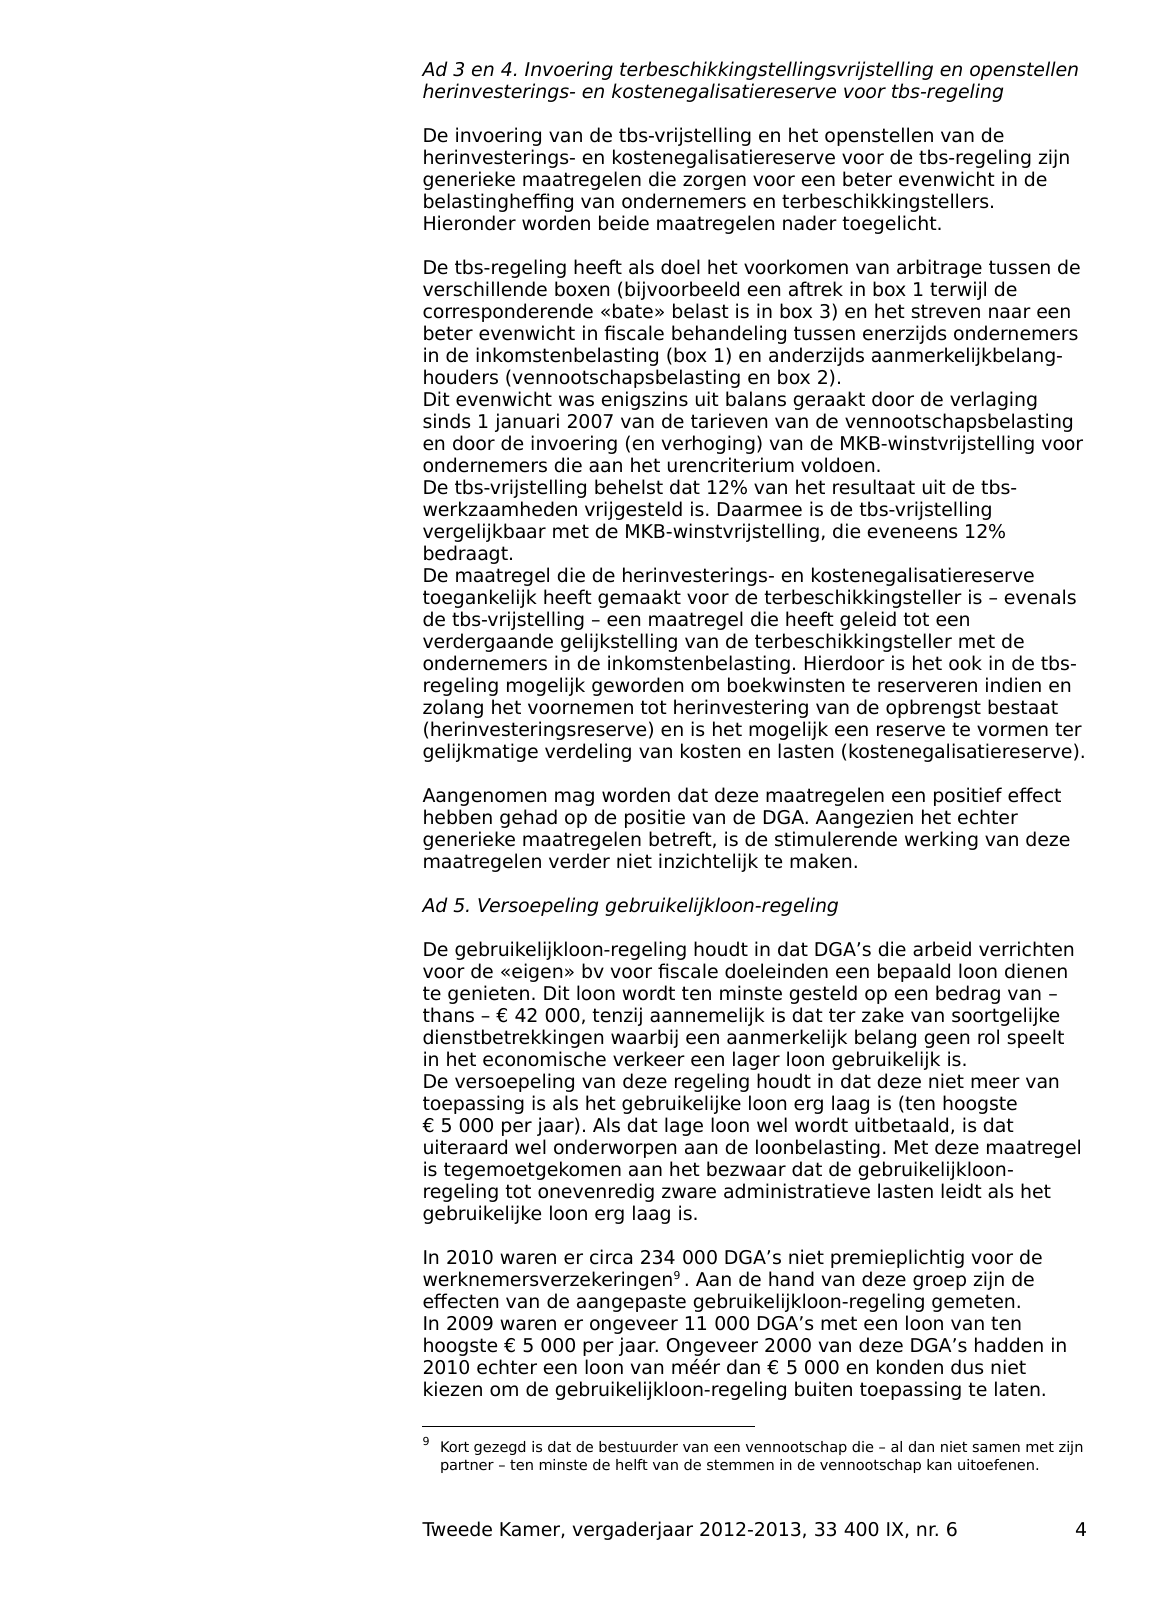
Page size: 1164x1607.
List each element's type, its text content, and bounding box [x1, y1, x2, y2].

text In 2010 waren er circa 234 000 DGA’s niet premieplichtig voor de werknemersverzekeringen. Aan de hand van deze groep zijn de effecten van de aangepaste gebruikelijkloon-regeling gemeten. [422, 1247, 1087, 1313]
text Kort gezegd is dat de bestuurder van een vennootschap die – al dan niet samen met zijn partner – ten minste de helft van de stemmen in de vennootschap kan uitoefenen. [422, 1435, 1087, 1474]
text De maatregel die de herinvesterings- en kostenegalisatiereserve toegankelijk heeft gemaakt voor de terbeschikkingsteller is – evenals de tbs-vrijstelling – een maatregel die heeft geleid tot een verdergaande gelijkstelling van de terbeschikkingsteller met de ondernemers in de inkomstenbelasting. Hierdoor is het ook in de tbs-regeling mogelijk geworden om boekwinsten te reserveren indien en zolang het voornemen tot herinvestering van de opbrengst bestaat (herinvesteringsreserve) en is het mogelijk een reserve te vormen ter gelijkmatige verdeling van kosten en lasten (kostenegalisatiereserve). [422, 565, 1087, 763]
text In 2009 waren er ongeveer 11 000 DGA’s met een loon van ten hoogste € 5 000 per jaar. Ongeveer 2000 van deze DGA’s hadden in 2010 echter een loon van méér dan € 5 000 en konden dus niet kiezen om de gebruikelijkloon-regeling buiten toepassing te laten. [422, 1313, 1087, 1401]
subtitle Ad 5. Versoepeling gebruikelijkloon-regeling [422, 895, 1087, 917]
text Dit evenwicht was enigszins uit balans geraakt door de verlaging sinds 1 januari 2007 van de tarieven van de vennootschapsbelasting en door de invoering (en verhoging) van de MKB-winstvrijstelling voor ondernemers die aan het urencriterium voldoen. [422, 389, 1087, 477]
text De gebruikelijkloon-regeling houdt in dat DGA’s die arbeid verrichten voor de «eigen» bv voor fiscale doeleinden een bepaald loon dienen te genieten. Dit loon wordt ten minste gesteld op een bedrag van – thans – € 42 000, tenzij aannemelijk is dat ter zake van soortgelijke dienstbetrekkingen waarbij een aanmerkelijk belang geen rol speelt in het economische verkeer een lager loon gebruikelijk is. [422, 939, 1087, 1071]
text De invoering van de tbs-vrijstelling en het openstellen van de herinvesterings- en kostenegalisatiereserve voor de tbs-regeling zijn generieke maatregelen die zorgen voor een beter evenwicht in de belastingheffing van ondernemers en terbeschikkingstellers. Hieronder worden beide maatregelen nader toegelicht. [422, 125, 1087, 235]
text De tbs-vrijstelling behelst dat 12% van het resultaat uit de tbs-werkzaamheden vrijgesteld is. Daarmee is de tbs-vrijstelling vergelijkbaar met de MKB-winstvrijstelling, die eveneens 12% bedraagt. [422, 477, 1087, 565]
subtitle Ad 3 en 4. Invoering terbeschikkingstellingsvrijstelling en openstellen herinvesterings- en kostenegalisatiereserve voor tbs-regeling [422, 59, 1087, 103]
text De versoepeling van deze regeling houdt in dat deze niet meer van toepassing is als het gebruikelijke loon erg laag is (ten hoogste € 5 000 per jaar). Als dat lage loon wel wordt uitbetaald, is dat uiteraard wel onderworpen aan de loonbelasting. Met deze maatregel is tegemoetgekomen aan het bezwaar dat de gebruikelijkloon-regeling tot onevenredig zware administratieve lasten leidt als het gebruikelijke loon erg laag is. [422, 1071, 1087, 1225]
text De tbs-regeling heeft als doel het voorkomen van arbitrage tussen de verschillende boxen (bijvoorbeeld een aftrek in box 1 terwijl de corresponderende «bate» belast is in box 3) en het streven naar een beter evenwicht in fiscale behandeling tussen enerzijds ondernemers in de inkomstenbelasting (box 1) en anderzijds aanmerkelijkbelang-houders (vennootschapsbelasting en box 2). [422, 257, 1087, 389]
text Aangenomen mag worden dat deze maatregelen een positief effect hebben gehad op de positie van de DGA. Aangezien het echter generieke maatregelen betreft, is de stimulerende werking van deze maatregelen verder niet inzichtelijk te maken. [422, 785, 1087, 873]
